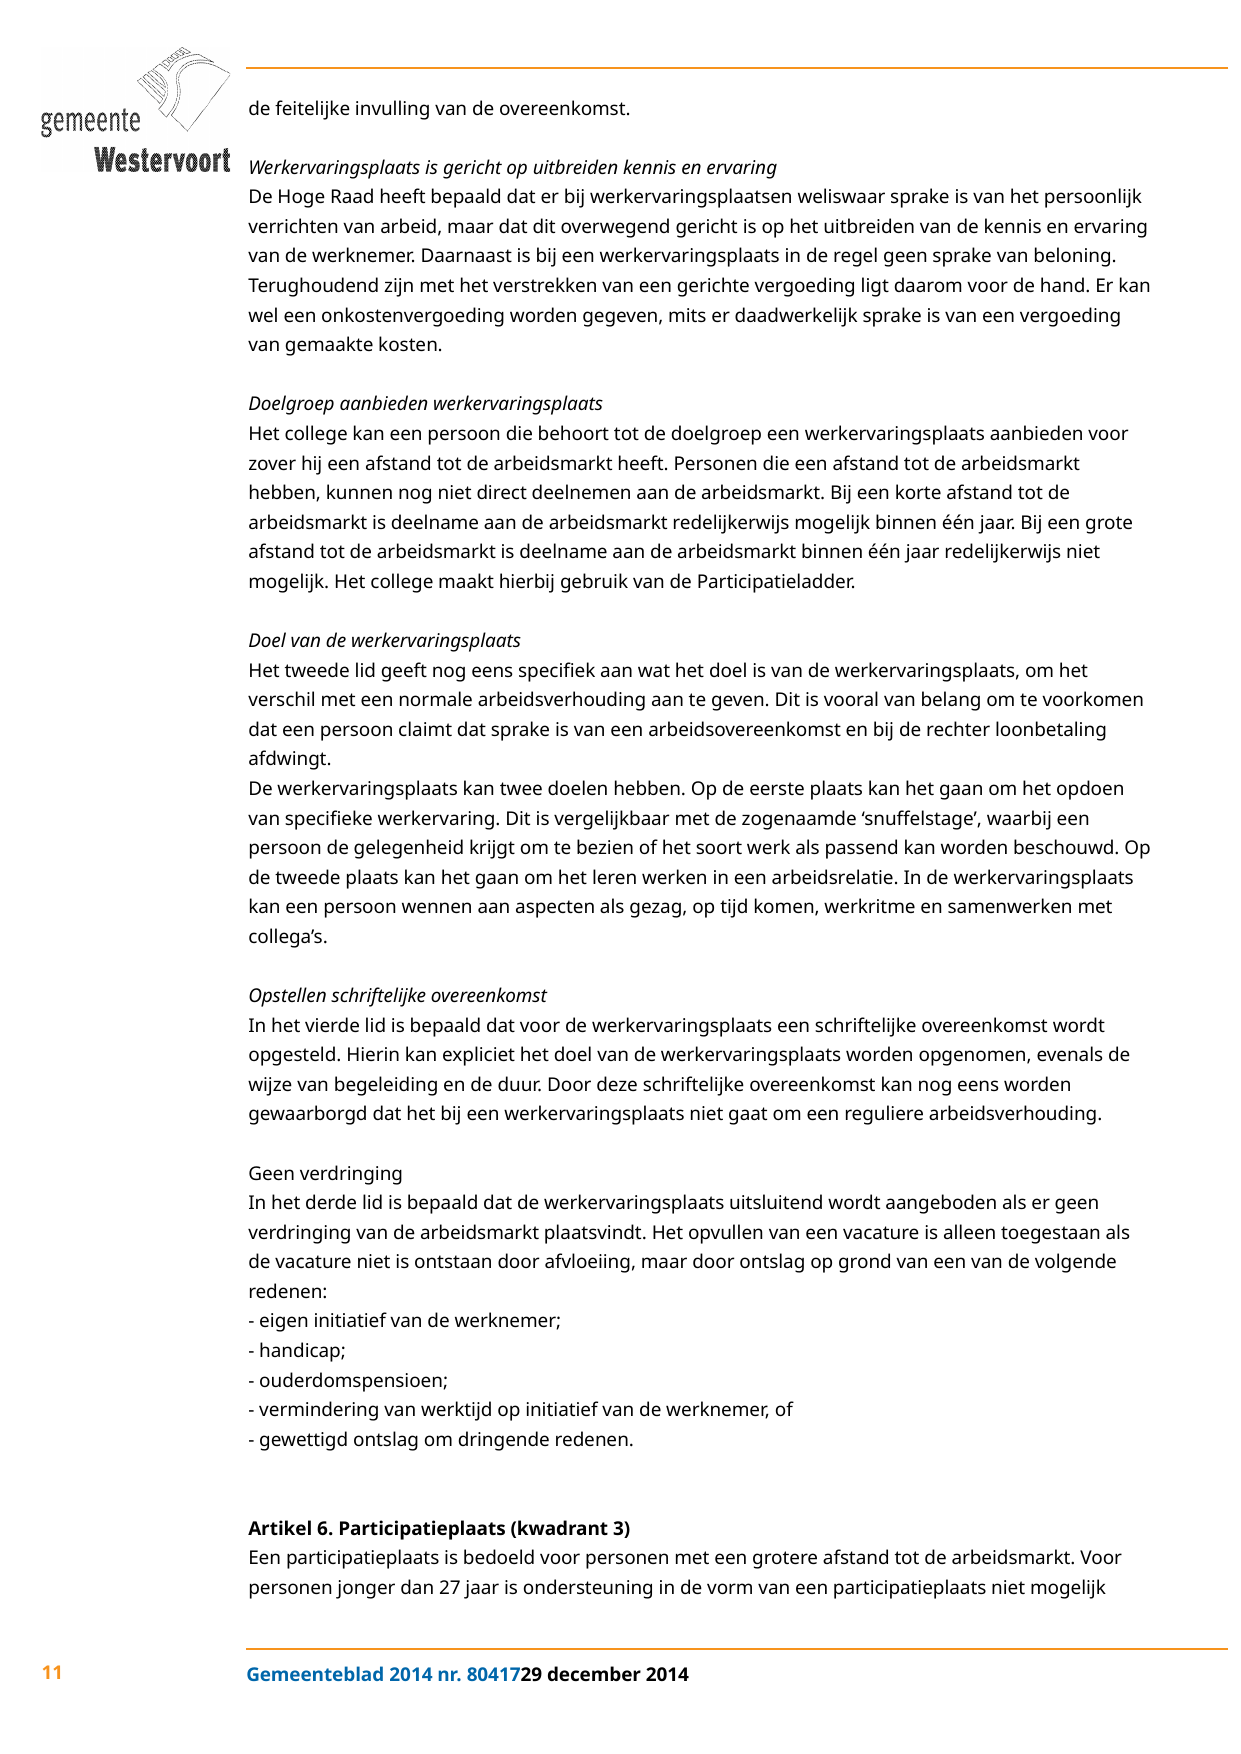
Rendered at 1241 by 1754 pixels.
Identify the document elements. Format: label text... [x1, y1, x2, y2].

text Doelgroep aanbieden werkervaringsplaats [248, 391, 1152, 416]
text - handicap; [248, 1337, 1152, 1363]
text - gewettigd ontslag om dringende redenen. [248, 1426, 1152, 1452]
text de feitelijke invulling van de overeenkomst. [248, 95, 1152, 121]
text Opstellen schriftelijke overeenkomst [248, 982, 1152, 1008]
picture [41, 47, 231, 172]
text Het tweede lid geeft nog eens specifiek aan wat het doel is van de werkervaringsplaats, om het verschil met een normale arbeidsverhouding aan te geven. Dit is vooral van belang om te voorkomen dat een persoon claimt dat sprake is van een arbeidsovereenkomst en bij de rechter loonbetaling afdwingt. [248, 657, 1152, 771]
text Werkervaringsplaats is gericht op uitbreiden kennis en ervaring [248, 154, 1152, 180]
text Geen verdringing [248, 1160, 1152, 1186]
text De Hoge Raad heeft bepaald dat er bij werkervaringsplaatsen weliswaar sprake is van het persoonlijk verrichten van arbeid, maar dat dit overwegend gericht is op het uitbreiden van de kennis en ervaring van de werknemer. Daarnaast is bij een werkervaringsplaats in de regel geen sprake van beloning. Terughoudend zijn met het verstrekken van een gerichte vergoeding ligt daarom voor de hand. Er kan wel een onkostenvergoeding worden gegeven, mits er daadwerkelijk sprake is van een vergoeding van gemaakte kosten. [248, 183, 1152, 357]
text Een participatieplaats is bedoeld voor personen met een grotere afstand tot de arbeidsmarkt. Voor personen jonger dan 27 jaar is ondersteuning in de vorm van een participatieplaats niet mogelijk [248, 1544, 1152, 1600]
text - ouderdomspensioen; [248, 1367, 1152, 1393]
text - vermindering van werktijd op initiatief van de werknemer, of [248, 1396, 1152, 1422]
text In het vierde lid is bepaald dat voor de werkervaringsplaats een schriftelijke overeenkomst wordt opgesteld. Hierin kan expliciet het doel van de werkervaringsplaats worden opgenomen, evenals de wijze van begeleiding en de duur. Door deze schriftelijke overeenkomst kan nog eens worden gewaarborgd dat het bij een werkervaringsplaats niet gaat om een reguliere arbeidsverhouding. [248, 1012, 1152, 1126]
text Doel van de werkervaringsplaats [248, 627, 1152, 653]
text Het college kan een persoon die behoort tot de doelgroep een werkervaringsplaats aanbieden voor zover hij een afstand tot de arbeidsmarkt heeft. Personen die een afstand tot de arbeidsmarkt hebben, kunnen nog niet direct deelnemen aan de arbeidsmarkt. Bij een korte afstand tot de arbeidsmarkt is deelname aan de arbeidsmarkt redelijkerwijs mogelijk binnen één jaar. Bij een grote afstand tot de arbeidsmarkt is deelname aan de arbeidsmarkt binnen één jaar redelijkerwijs niet mogelijk. Het college maakt hierbij gebruik van de Participatieladder. [248, 420, 1152, 594]
text - eigen initiatief van de werknemer; [248, 1308, 1152, 1333]
text Artikel 6. Participatieplaats (kwadrant 3) [248, 1515, 1152, 1541]
text De werkervaringsplaats kan twee doelen hebben. Op de eerste plaats kan het gaan om het opdoen van specifieke werkervaring. Dit is vergelijkbaar met de zogenaamde ‘snuffelstage’, waarbij een persoon de gelegenheid krijgt om te bezien of het soort werk als passend kan worden beschouwd. Op de tweede plaats kan het gaan om het leren werken in een arbeidsrelatie. In de werkervaringsplaats kan een persoon wennen aan aspecten als gezag, op tijd komen, werkritme en samenwerken met collega’s. [248, 775, 1152, 949]
text In het derde lid is bepaald dat de werkervaringsplaats uitsluitend wordt aangeboden als er geen verdringing van de arbeidsmarkt plaatsvindt. Het opvullen van een vacature is alleen toegestaan als de vacature niet is ontstaan door afvloeiing, maar door ontslag op grond van een van de volgende redenen: [248, 1189, 1152, 1304]
